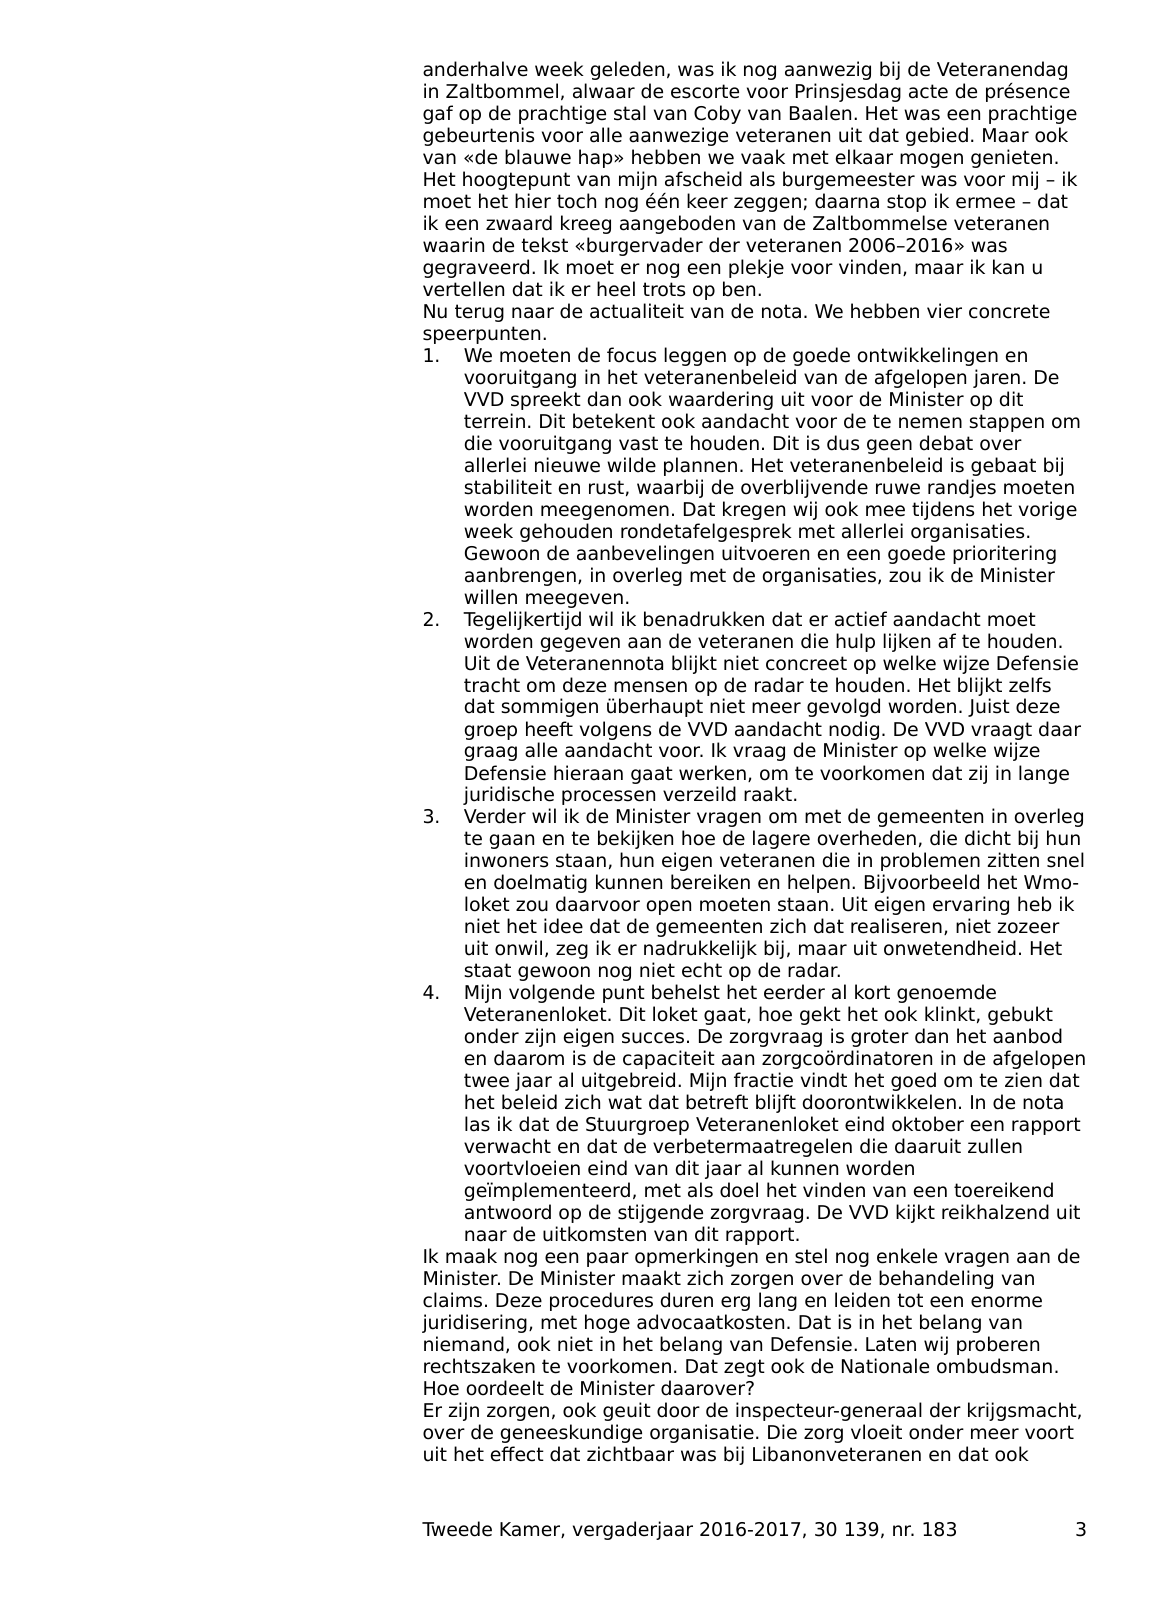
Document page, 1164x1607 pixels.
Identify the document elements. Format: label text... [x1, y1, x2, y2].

text 1. We moeten de focus leggen op de goede ontwikkelingen en vooruitgang in het veteranenbeleid van de afgelopen jaren. De VVD spreekt dan ook waardering uit voor de Minister op dit terrein. Dit betekent ook aandacht voor de te nemen stappen om die vooruitgang vast te houden. Dit is dus geen debat over allerlei nieuwe wilde plannen. Het veteranenbeleid is gebaat bij stabiliteit en rust, waarbij de overblijvende ruwe randjes moeten worden meegenomen. Dat kregen wij ook mee tijdens het vorige week gehouden rondetafelgesprek met allerlei organisaties. Gewoon de aanbevelingen uitvoeren en een goede prioritering aanbrengen, in overleg met de organisaties, zou ik de Minister willen meegeven. [422, 345, 1087, 608]
text Er zijn zorgen, ook geuit door de inspecteur-generaal der krijgsmacht, over de geneeskundige organisatie. Die zorg vloeit onder meer voort uit het effect dat zichtbaar was bij Libanonveteranen en dat ook [422, 1400, 1087, 1466]
text 2. Tegelijkertijd wil ik benadrukken dat er actief aandacht moet worden gegeven aan de veteranen die hulp lijken af te houden. Uit de Veteranennota blijkt niet concreet op welke wijze Defensie tracht om deze mensen op de radar te houden. Het blijkt zelfs dat sommigen überhaupt niet meer gevolgd worden. Juist deze groep heeft volgens de VVD aandacht nodig. De VVD vraagt daar graag alle aandacht voor. Ik vraag de Minister op welke wijze Defensie hieraan gaat werken, om te voorkomen dat zij in lange juridische processen verzeild raakt. [422, 608, 1087, 806]
text 3. Verder wil ik de Minister vragen om met de gemeenten in overleg te gaan en te bekijken hoe de lagere overheden, die dicht bij hun inwoners staan, hun eigen veteranen die in problemen zitten snel en doelmatig kunnen bereiken en helpen. Bijvoorbeeld het Wmo-loket zou daarvoor open moeten staan. Uit eigen ervaring heb ik niet het idee dat de gemeenten zich dat realiseren, niet zozeer uit onwil, zeg ik er nadrukkelijk bij, maar uit onwetendheid. Het staat gewoon nog niet echt op de radar. [422, 806, 1087, 982]
text anderhalve week geleden, was ik nog aanwezig bij de Veteranendag in Zaltbommel, alwaar de escorte voor Prinsjesdag acte de présence gaf op de prachtige stal van Coby van Baalen. Het was een prachtige gebeurtenis voor alle aanwezige veteranen uit dat gebied. Maar ook van «de blauwe hap» hebben we vaak met elkaar mogen genieten. Het hoogtepunt van mijn afscheid als burgemeester was voor mij – ik moet het hier toch nog één keer zeggen; daarna stop ik ermee – dat ik een zwaard kreeg aangeboden van de Zaltbommelse veteranen waarin de tekst «burgervader der veteranen 2006–2016» was gegraveerd. Ik moet er nog een plekje voor vinden, maar ik kan u vertellen dat ik er heel trots op ben. [422, 59, 1087, 301]
text 4. Mijn volgende punt behelst het eerder al kort genoemde Veteranenloket. Dit loket gaat, hoe gekt het ook klinkt, gebukt onder zijn eigen succes. De zorgvraag is groter dan het aanbod en daarom is de capaciteit aan zorgcoördinatoren in de afgelopen twee jaar al uitgebreid. Mijn fractie vindt het goed om te zien dat het beleid zich wat dat betreft blijft doorontwikkelen. In de nota las ik dat de Stuurgroep Veteranenloket eind oktober een rapport verwacht en dat de verbetermaatregelen die daaruit zullen voortvloeien eind van dit jaar al kunnen worden geïmplementeerd, met als doel het vinden van een toereikend antwoord op de stijgende zorgvraag. De VVD kijkt reikhalzend uit naar de uitkomsten van dit rapport. [422, 982, 1087, 1246]
text Ik maak nog een paar opmerkingen en stel nog enkele vragen aan de Minister. De Minister maakt zich zorgen over de behandeling van claims. Deze procedures duren erg lang en leiden tot een enorme juridisering, met hoge advocaatkosten. Dat is in het belang van niemand, ook niet in het belang van Defensie. Laten wij proberen rechtszaken te voorkomen. Dat zegt ook de Nationale ombudsman. Hoe oordeelt de Minister daarover? [422, 1246, 1087, 1400]
text Nu terug naar de actualiteit van de nota. We hebben vier concrete speerpunten. [422, 301, 1087, 345]
